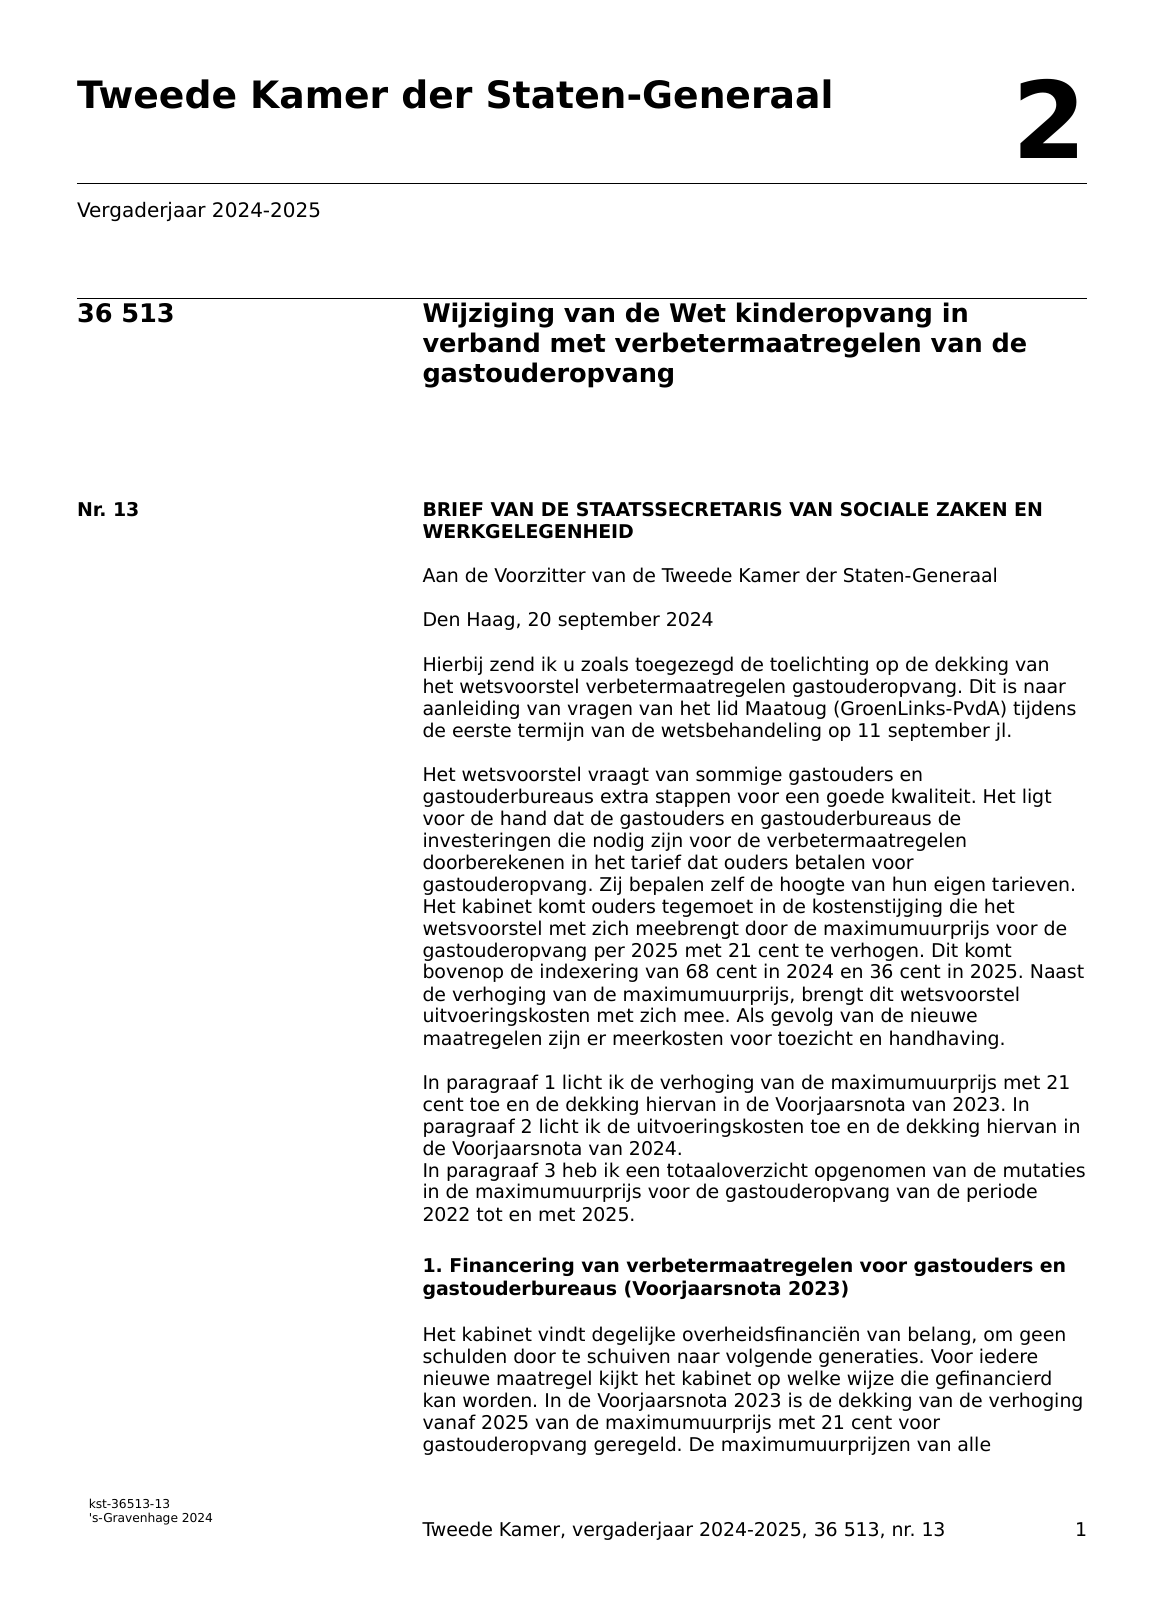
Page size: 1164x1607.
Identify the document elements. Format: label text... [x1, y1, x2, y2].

text In paragraaf 3 heb ik een totaaloverzicht opgenomen van de mutaties in de maximumuurprijs voor de gastouderopvang van de periode 2022 tot en met 2025. [422, 1159, 1087, 1225]
text Het kabinet vindt degelijke overheidsfinanciën van belang, om geen schulden door te schuiven naar volgende generaties. Voor iedere nieuwe maatregel kijkt het kabinet op welke wijze die gefinancierd kan worden. In de Voorjaarsnota 2023 is de dekking van de verhoging vanaf 2025 van de maximumuurprijs met 21 cent voor gastouderopvang geregeld. De maximumuurprijzen van alle [422, 1324, 1087, 1456]
table_header 2 [886, 59, 1087, 183]
text Hierbij zend ik u zoals toegezegd de toelichting op de dekking van het wetsvoorstel verbetermaatregelen gastouderopvang. Dit is naar aanleiding van vragen van het lid Maatoug (GroenLinks-PvdA) tijdens de eerste termijn van de wetsbehandeling op 11 september jl. [422, 653, 1087, 741]
text kst-36513-13 [88, 1497, 323, 1511]
text In paragraaf 1 licht ik de verhoging van de maximumuurprijs met 21 cent toe en de dekking hiervan in de Voorjaarsnota van 2023. In paragraaf 2 licht ik de uitvoeringskosten toe en de dekking hiervan in de Voorjaarsnota van 2024. [422, 1072, 1087, 1159]
subtitle 1. Financering van verbetermaatregelen voor gastouders en gastouderbureaus (Voorjaarsnota 2023) [422, 1255, 1087, 1299]
table_cell Vergaderjaar 2024-2025 [77, 184, 1087, 298]
table_header Tweede Kamer der Staten-Generaal [77, 59, 886, 183]
text Aan de Voorzitter van de Tweede Kamer der Staten-Generaal [422, 565, 1087, 587]
text Het wetsvoorstel vraagt van sommige gastouders en gastouderbureaus extra stappen voor een goede kwaliteit. Het ligt voor de hand dat de gastouders en gastouderbureaus de investeringen die nodig zijn voor de verbetermaatregelen doorberekenen in het tarief dat ouders betalen voor gastouderopvang. Zij bepalen zelf de hoogte van hun eigen tarieven. Het kabinet komt ouders tegemoet in de kostenstijging die het wetsvoorstel met zich meebrengt door de maximumuurprijs voor de gastouderopvang per 2025 met 21 cent te verhogen. Dit komt bovenop de indexering van 68 cent in 2024 en 36 cent in 2025. Naast de verhoging van de maximumuurprijs, brengt dit wetsvoorstel uitvoeringskosten met zich mee. Als gevolg van de nieuwe maatregelen zijn er meerkosten voor toezicht en handhaving. [422, 764, 1087, 1049]
subtitle Nr. 13 BRIEF VAN DE STAATSSECRETARIS VAN SOCIALE ZAKEN EN WERKGELEGENHEID [77, 499, 1087, 543]
text 's-Gravenhage 2024 [88, 1511, 323, 1525]
text Den Haag, 20 september 2024 [422, 609, 1087, 631]
subtitle 36 513 Wijziging van de Wet kinderopvang in verband met verbetermaatregelen van de gastouderopvang [77, 299, 1087, 388]
